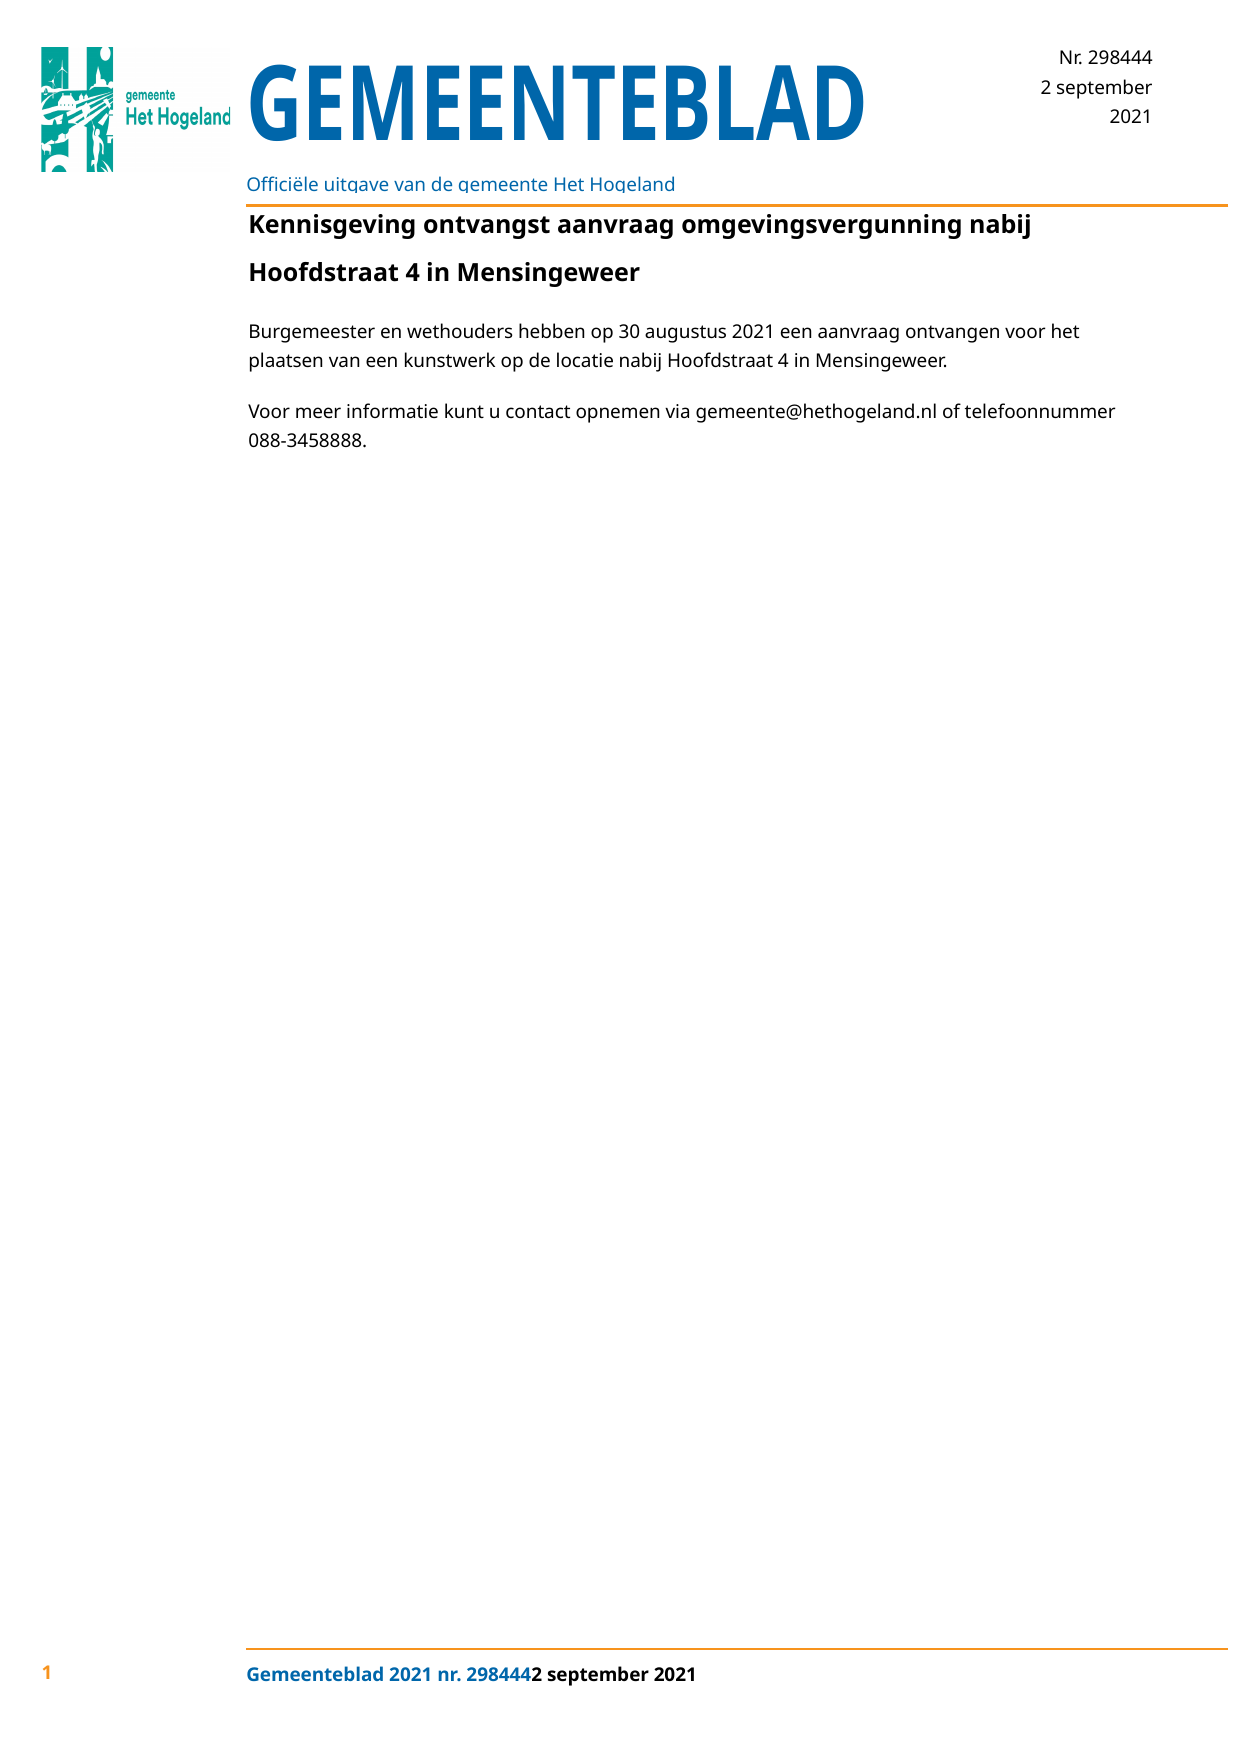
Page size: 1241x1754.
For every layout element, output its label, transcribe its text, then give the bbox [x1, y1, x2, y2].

text Voor meer informatie kunt u contact opnemen via gemeente@hethogeland.nl of telefoonnummer 088-3458888. [248, 398, 1152, 453]
picture [41, 47, 231, 172]
text Burgemeester en wethouders hebben op 30 augustus 2021 een aanvraag ontvangen voor het plaatsen van een kunstwerk op de locatie nabij Hoofdstraat 4 in Mensingeweer. [248, 318, 1152, 373]
text Kennisgeving ontvangst aanvraag omgevingsvergunning nabij Hoofdstraat 4 in Mensingeweer [248, 207, 1152, 288]
